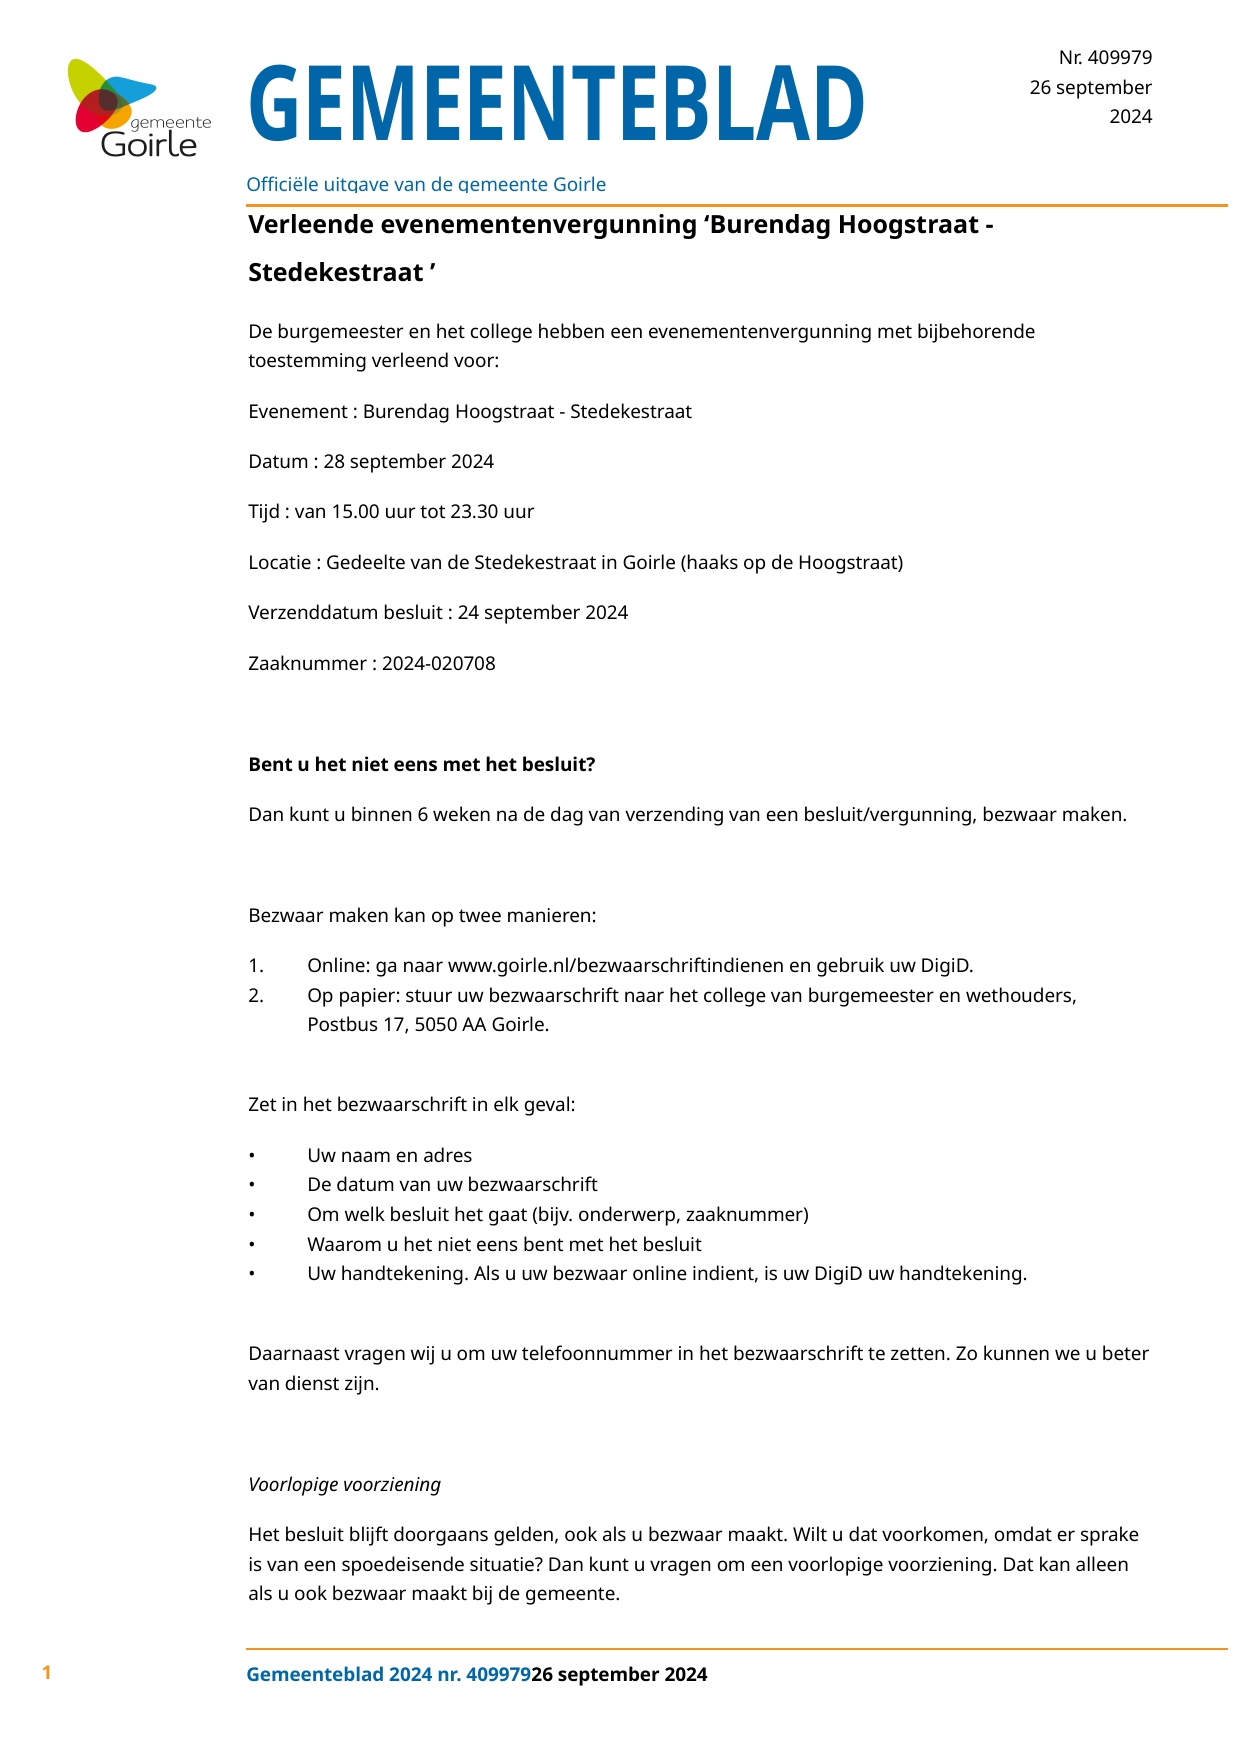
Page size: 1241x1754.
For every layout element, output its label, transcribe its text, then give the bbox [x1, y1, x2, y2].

text Verleende evenementenvergunning ‘Burendag Hoogstraat - Stedekestraat ’ [248, 207, 1152, 288]
text Bent u het niet eens met het besluit? [248, 751, 1152, 777]
text Zaaknummer : 2024-020708 [248, 650, 1152, 676]
text Locatie : Gedeelte van de Stedekestraat in Goirle (haaks op de Hoogstraat) [248, 549, 1152, 575]
text Tijd : van 15.00 uur tot 23.30 uur [248, 499, 1152, 524]
text Zet in het bezwaarschrift in elk geval: [248, 1092, 1152, 1117]
text Voorlopige voorziening [248, 1471, 1152, 1497]
text Evenement : Burendag Hoogstraat - Stedekestraat [248, 398, 1152, 424]
list De datum van uw bezwaarschrift [248, 1172, 1152, 1197]
text Datum : 28 september 2024 [248, 448, 1152, 474]
picture [41, 47, 231, 172]
text Bezwaar maken kan op twee manieren: [248, 902, 1152, 928]
text De burgemeester en het college hebben een evenementenvergunning met bijbehorende toestemming verleend voor: [248, 318, 1152, 373]
list Waarom u het niet eens bent met het besluit [248, 1231, 1152, 1257]
list Uw handtekening. Als u uw bezwaar online indient, is uw DigiD uw handtekening. [248, 1260, 1152, 1286]
list Om welk besluit het gaat (bijv. onderwerp, zaaknummer) [248, 1201, 1152, 1227]
list Op papier: stuur uw bezwaarschrift naar het college van burgemeester en wethouders, Postbus 17, 5050 AA Goirle. [248, 982, 1152, 1037]
text Dan kunt u binnen 6 weken na de dag van verzending van een besluit/vergunning, bezwaar maken. [248, 801, 1152, 827]
text Het besluit blijft doorgaans gelden, ook als u bezwaar maakt. Wilt u dat voorkomen, omdat er sprake is van een spoedeisende situatie? Dan kunt u vragen om een voorlopige voorziening. Dat kan alleen als u ook bezwaar maakt bij de gemeente. [248, 1521, 1152, 1606]
text Daarnaast vragen wij u om uw telefoonnummer in het bezwaarschrift te zetten. Zo kunnen we u beter van dienst zijn. [248, 1340, 1152, 1396]
text Verzenddatum besluit : 24 september 2024 [248, 599, 1152, 625]
list Online: ga naar www.goirle.nl/bezwaarschriftindienen en gebruik uw DigiD. [248, 952, 1152, 978]
list Uw naam en adres [248, 1142, 1152, 1168]
